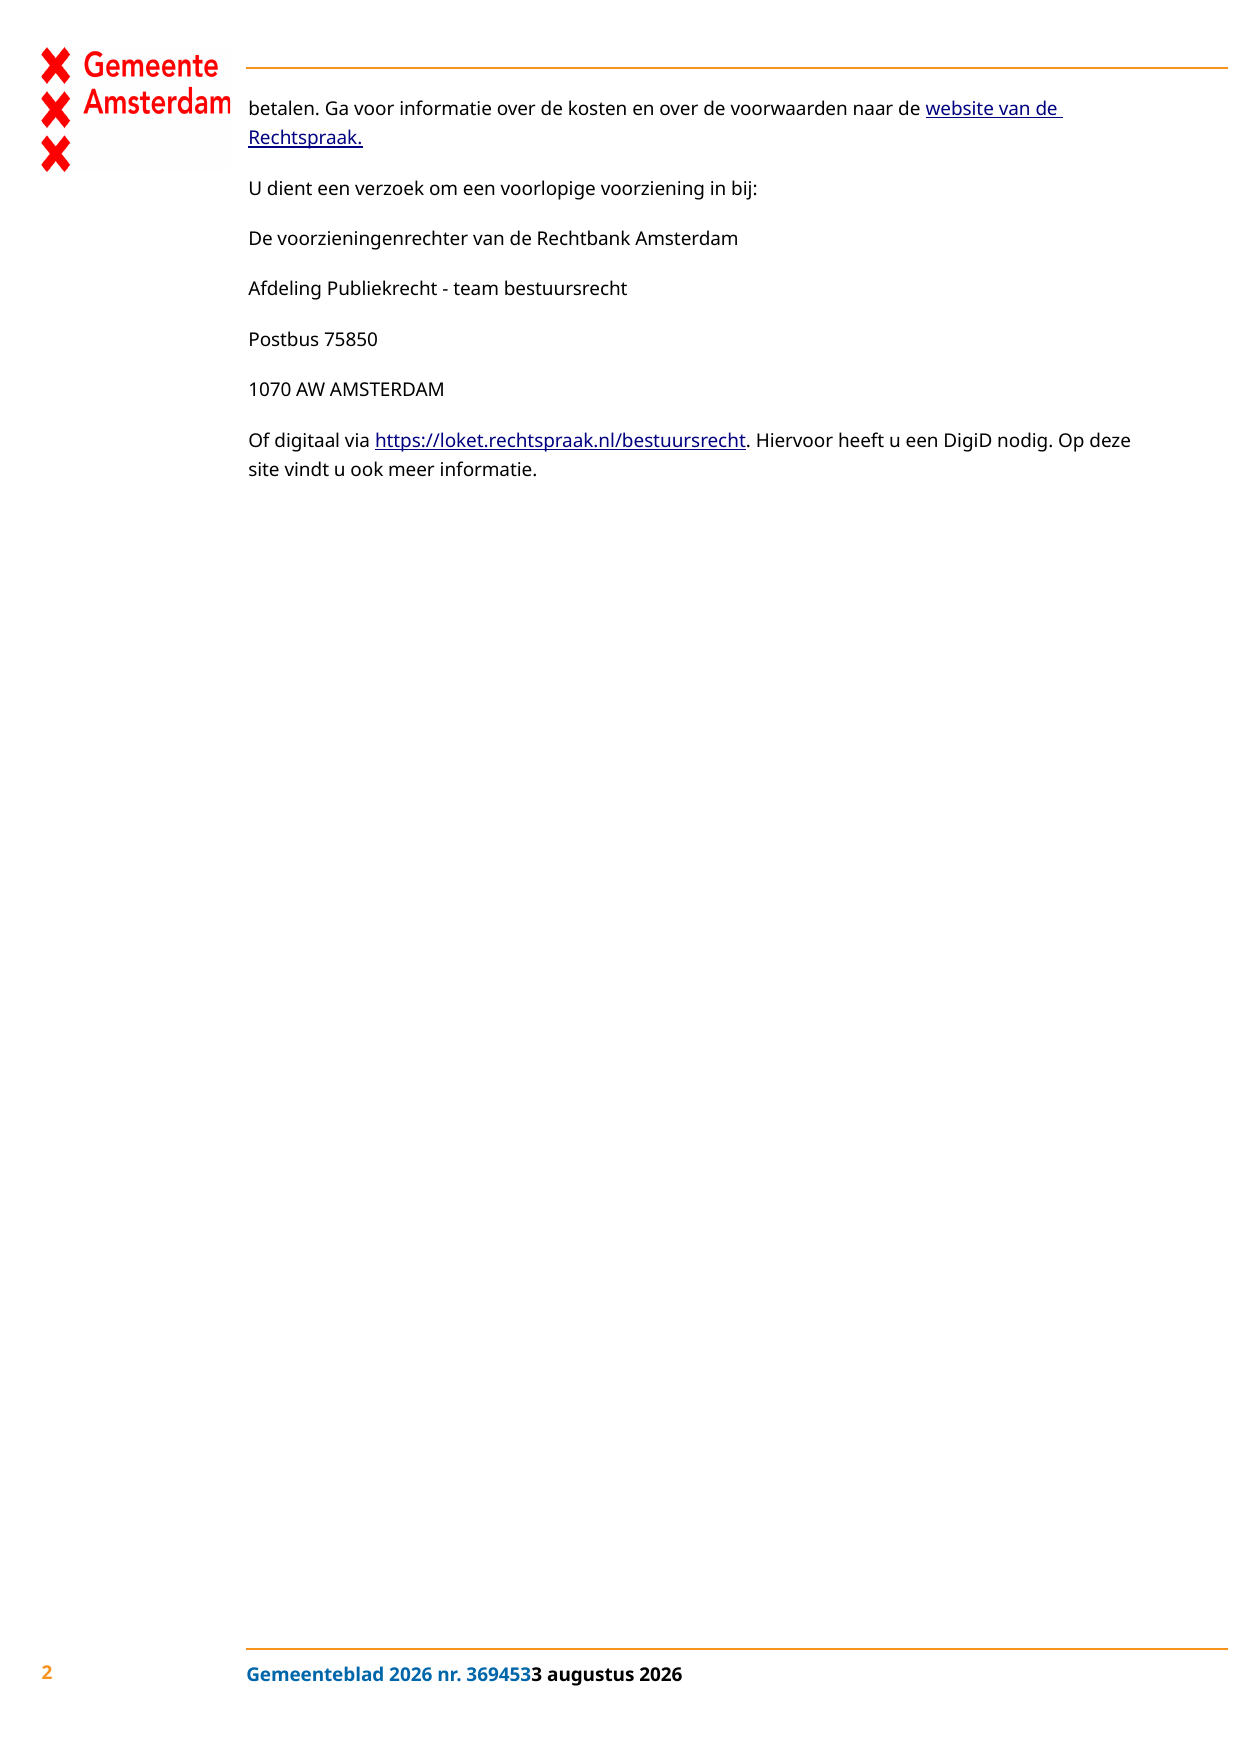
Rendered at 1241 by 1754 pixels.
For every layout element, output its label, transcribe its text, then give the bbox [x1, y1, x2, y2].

text Afdeling Publiekrecht - team bestuursrecht [248, 276, 1152, 301]
text U dient een verzoek om een voorlopige voorziening in bij: [248, 175, 1152, 201]
text betalen. Ga voor informatie over de kosten en over de voorwaarden naar de website van de Rechtspraak. [248, 95, 1152, 150]
text 1070 AW AMSTERDAM [248, 376, 1152, 402]
text Of digitaal via https://loket.rechtspraak.nl/bestuursrecht. Hiervoor heeft u een DigiD nodig. Op deze site vindt u ook meer informatie. [248, 427, 1152, 482]
text De voorzieningenrechter van de Rechtbank Amsterdam [248, 225, 1152, 251]
picture [41, 47, 231, 172]
text Postbus 75850 [248, 326, 1152, 352]
